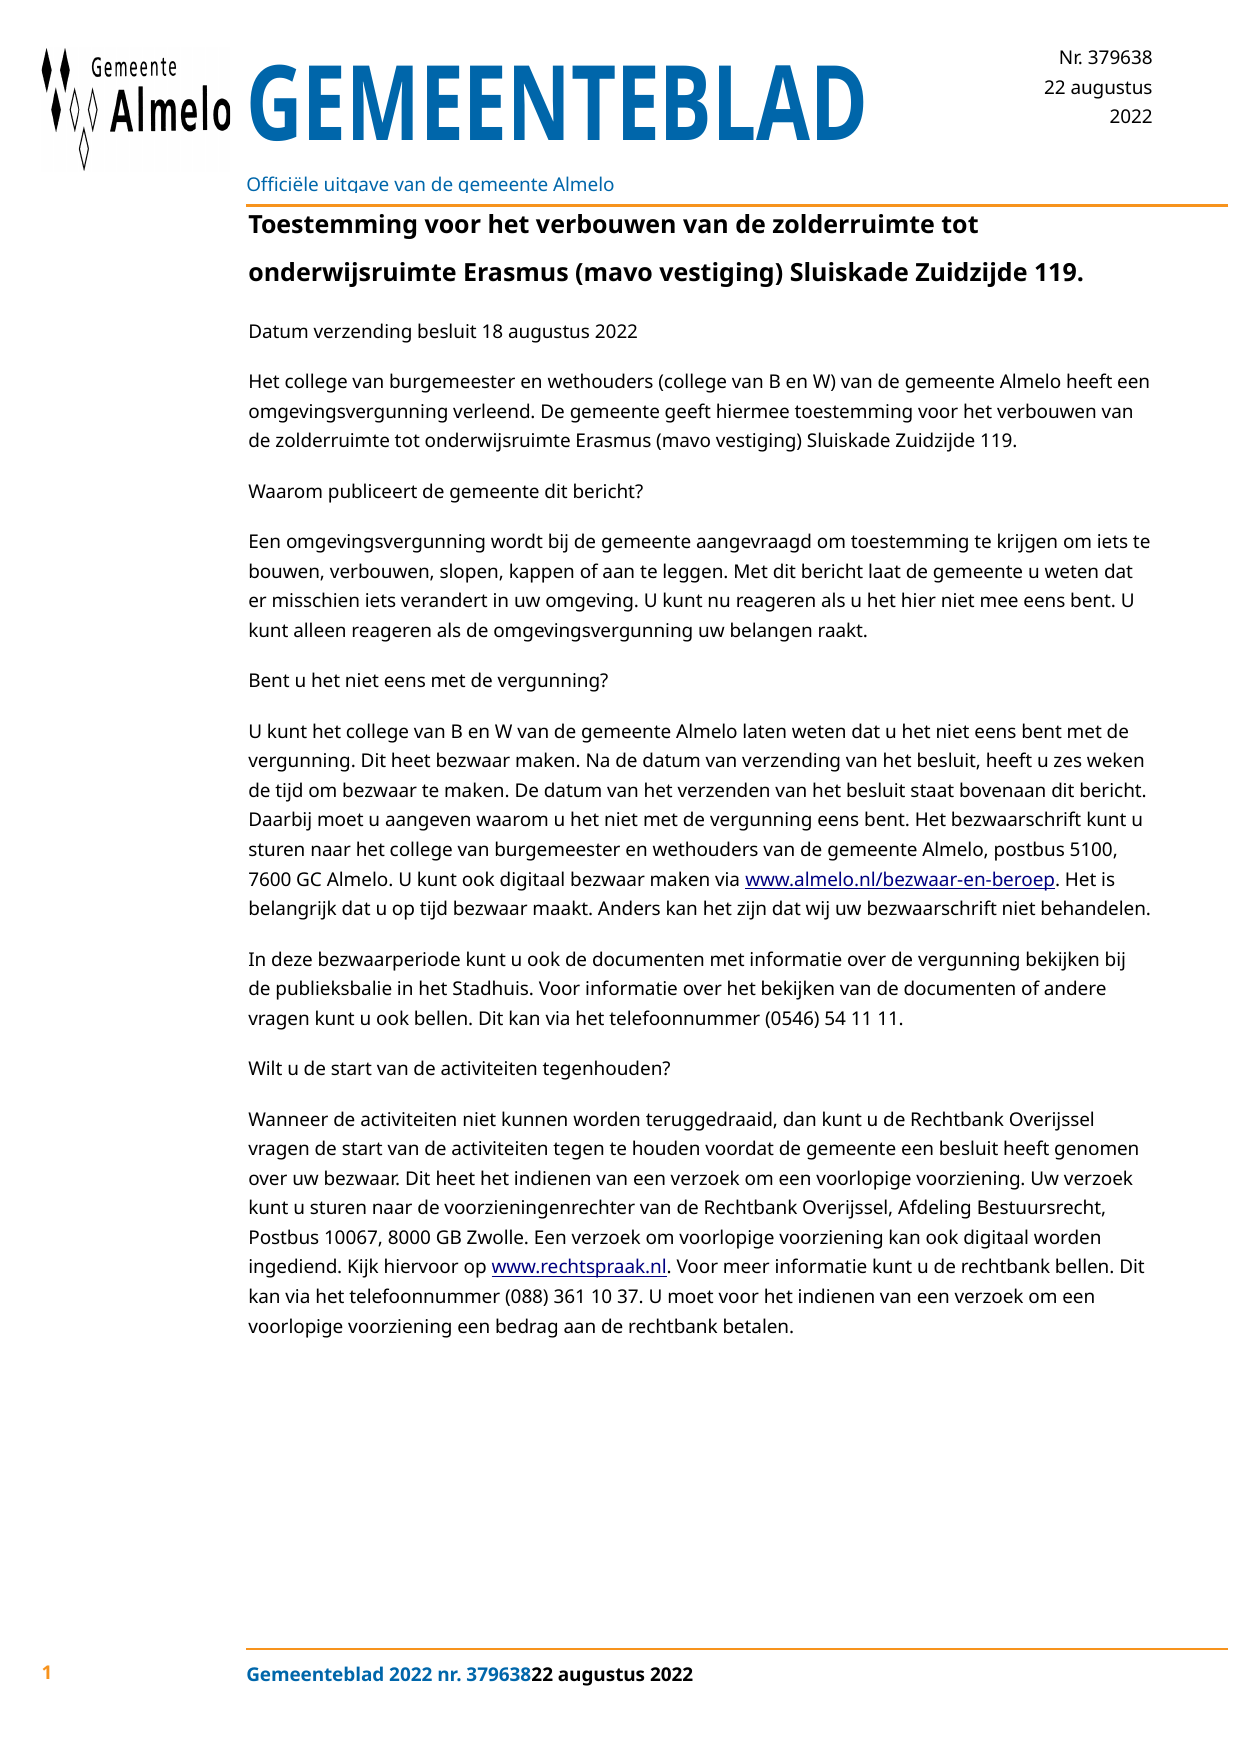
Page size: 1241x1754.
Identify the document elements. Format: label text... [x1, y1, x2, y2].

text U kunt het college van B en W van de gemeente Almelo laten weten dat u het niet eens bent met de vergunning. Dit heet bezwaar maken. Na de datum van verzending van het besluit, heeft u zes weken de tijd om bezwaar te maken. De datum van het verzenden van het besluit staat bovenaan dit bericht. Daarbij moet u aangeven waarom u het niet met de vergunning eens bent. Het bezwaarschrift kunt u sturen naar het college van burgemeester en wethouders van de gemeente Almelo, postbus 5100, 7600 GC Almelo. U kunt ook digitaal bezwaar maken via www.almelo.nl/bezwaar-en-beroep. Het is belangrijk dat u op tijd bezwaar maakt. Anders kan het zijn dat wij uw bezwaarschrift niet behandelen. [248, 718, 1152, 921]
text Datum verzending besluit 18 augustus 2022 [248, 318, 1152, 344]
text Wanneer de activiteiten niet kunnen worden teruggedraaid, dan kunt u de Rechtbank Overijssel vragen de start van de activiteiten tegen te houden voordat de gemeente een besluit heeft genomen over uw bezwaar. Dit heet het indienen van een verzoek om een voorlopige voorziening. Uw verzoek kunt u sturen naar de voorzieningenrechter van de Rechtbank Overijssel, Afdeling Bestuursrecht, Postbus 10067, 8000 GB Zwolle. Een verzoek om voorlopige voorziening kan ook digitaal worden ingediend. Kijk hiervoor op www.rechtspraak.nl. Voor meer informatie kunt u de rechtbank bellen. Dit kan via het telefoonnummer (088) 361 10 37. U moet voor het indienen van een verzoek om een voorlopige voorziening een bedrag aan de rechtbank betalen. [248, 1106, 1152, 1339]
text Waarom publiceert de gemeente dit bericht? [248, 478, 1152, 504]
text Bent u het niet eens met de vergunning? [248, 667, 1152, 693]
text Het college van burgemeester en wethouders (college van B en W) van de gemeente Almelo heeft een omgevingsvergunning verleend. De gemeente geeft hiermee toestemming voor het verbouwen van de zolderruimte tot onderwijsruimte Erasmus (mavo vestiging) Sluiskade Zuidzijde 119. [248, 368, 1152, 453]
text Wilt u de start van de activiteiten tegenhouden? [248, 1055, 1152, 1081]
text Toestemming voor het verbouwen van de zolderruimte tot onderwijsruimte Erasmus (mavo vestiging) Sluiskade Zuidzijde 119. [248, 207, 1152, 288]
text In deze bezwaarperiode kunt u ook de documenten met informatie over de vergunning bekijken bij de publieksbalie in het Stadhuis. Voor informatie over het bekijken van de documenten of andere vragen kunt u ook bellen. Dit kan via het telefoonnummer (0546) 54 11 11. [248, 946, 1152, 1031]
text Een omgevingsvergunning wordt bij de gemeente aangevraagd om toestemming te krijgen om iets te bouwen, verbouwen, slopen, kappen of aan te leggen. Met dit bericht laat de gemeente u weten dat er misschien iets verandert in uw omgeving. U kunt nu reageren als u het hier niet mee eens bent. U kunt alleen reageren als de omgevingsvergunning uw belangen raakt. [248, 528, 1152, 643]
picture [41, 47, 231, 172]
